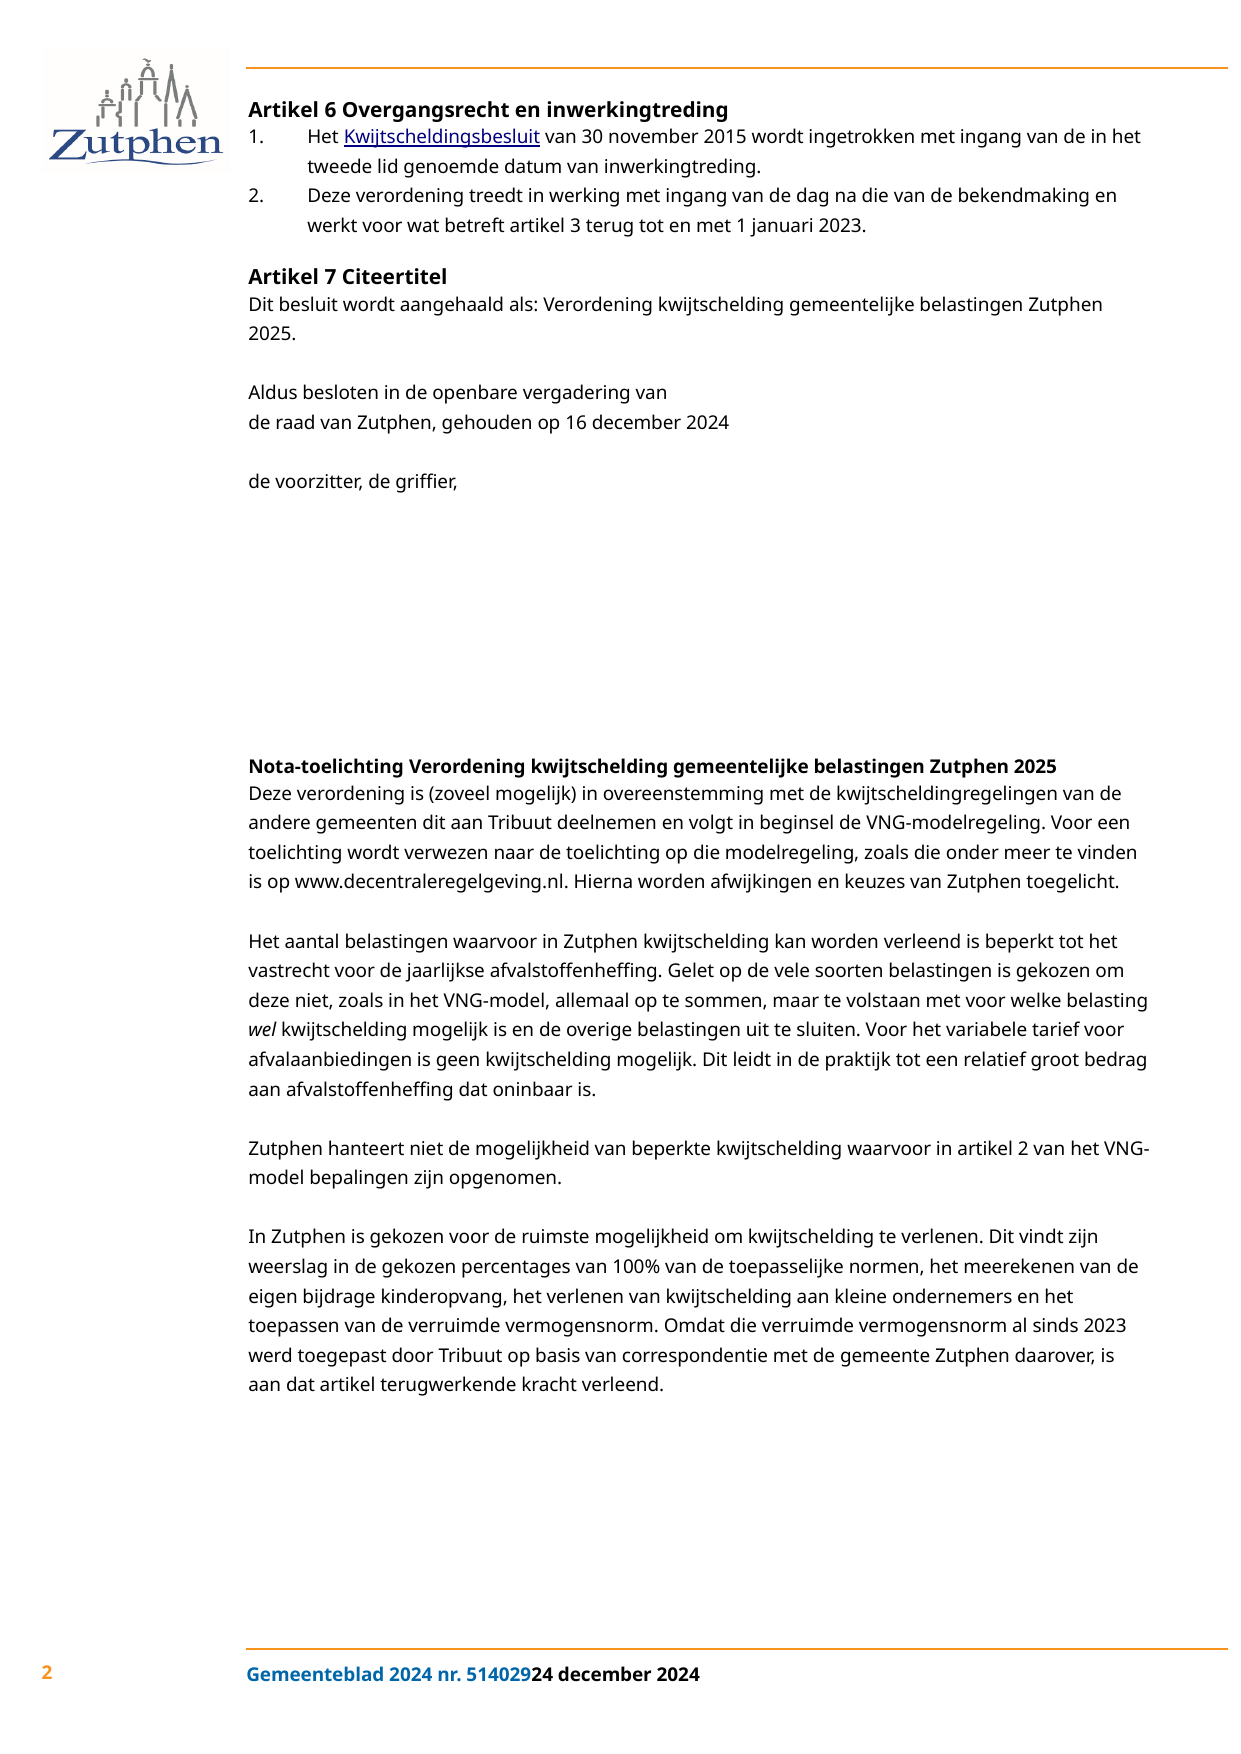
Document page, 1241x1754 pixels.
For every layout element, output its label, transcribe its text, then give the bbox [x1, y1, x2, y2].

text Zutphen hanteert niet de mogelijkheid van beperkte kwijtschelding waarvoor in artikel 2 van het VNG-model bepalingen zijn opgenomen. [248, 1135, 1152, 1190]
picture [41, 47, 231, 172]
text Dit besluit wordt aangehaald als: Verordening kwijtschelding gemeentelijke belastingen Zutphen 2025. [248, 291, 1152, 346]
text Aldus besloten in de openbare vergadering van [248, 379, 1152, 405]
text Deze verordening is (zoveel mogelijk) in overeenstemming met de kwijtscheldingregelingen van de andere gemeenten dit aan Tribuut deelnemen en volgt in beginsel de VNG-modelregeling. Voor een toelichting wordt verwezen naar de toelichting op die modelregeling, zoals die onder meer te vinden is op www.decentraleregelgeving.nl. Hierna worden afwijkingen en keuzes van Zutphen toegelicht. [248, 780, 1152, 894]
text Artikel 6 Overgangsrecht en inwerkingtreding [248, 95, 1152, 123]
text Artikel 7 Citeertitel [248, 262, 1152, 291]
text Nota-toelichting Verordening kwijtschelding gemeentelijke belastingen Zutphen 2025 [248, 752, 1152, 780]
list Deze verordening treedt in werking met ingang van de dag na die van de bekendmaking en werkt voor wat betreft artikel 3 terug tot en met 1 januari 2023. [248, 182, 1152, 238]
text de voorzitter, de griffier, [248, 468, 1152, 494]
text de raad van Zutphen, gehouden op 16 december 2024 [248, 409, 1152, 435]
text Het aantal belastingen waarvoor in Zutphen kwijtschelding kan worden verleend is beperkt tot het vastrecht voor de jaarlijkse afvalstoffenheffing. Gelet op de vele soorten belastingen is gekozen om deze niet, zoals in het VNG-model, allemaal op te sommen, maar te volstaan met voor welke belasting wel kwijtschelding mogelijk is en de overige belastingen uit te sluiten. Voor het variabele tarief voor afvalaanbiedingen is geen kwijtschelding mogelijk. Dit leidt in de praktijk tot een relatief groot bedrag aan afvalstoffenheffing dat oninbaar is. [248, 928, 1152, 1102]
text In Zutphen is gekozen voor de ruimste mogelijkheid om kwijtschelding te verlenen. Dit vindt zijn weerslag in de gekozen percentages van 100% van de toepasselijke normen, het meerekenen van de eigen bijdrage kinderopvang, het verlenen van kwijtschelding aan kleine ondernemers en het toepassen van de verruimde vermogensnorm. Omdat die verruimde vermogensnorm al sinds 2023 werd toegepast door Tribuut op basis van correspondentie met de gemeente Zutphen daarover, is aan dat artikel terugwerkende kracht verleend. [248, 1224, 1152, 1397]
list Het Kwijtscheldingsbesluit van 30 november 2015 wordt ingetrokken met ingang van de in het tweede lid genoemde datum van inwerkingtreding. [248, 123, 1152, 178]
